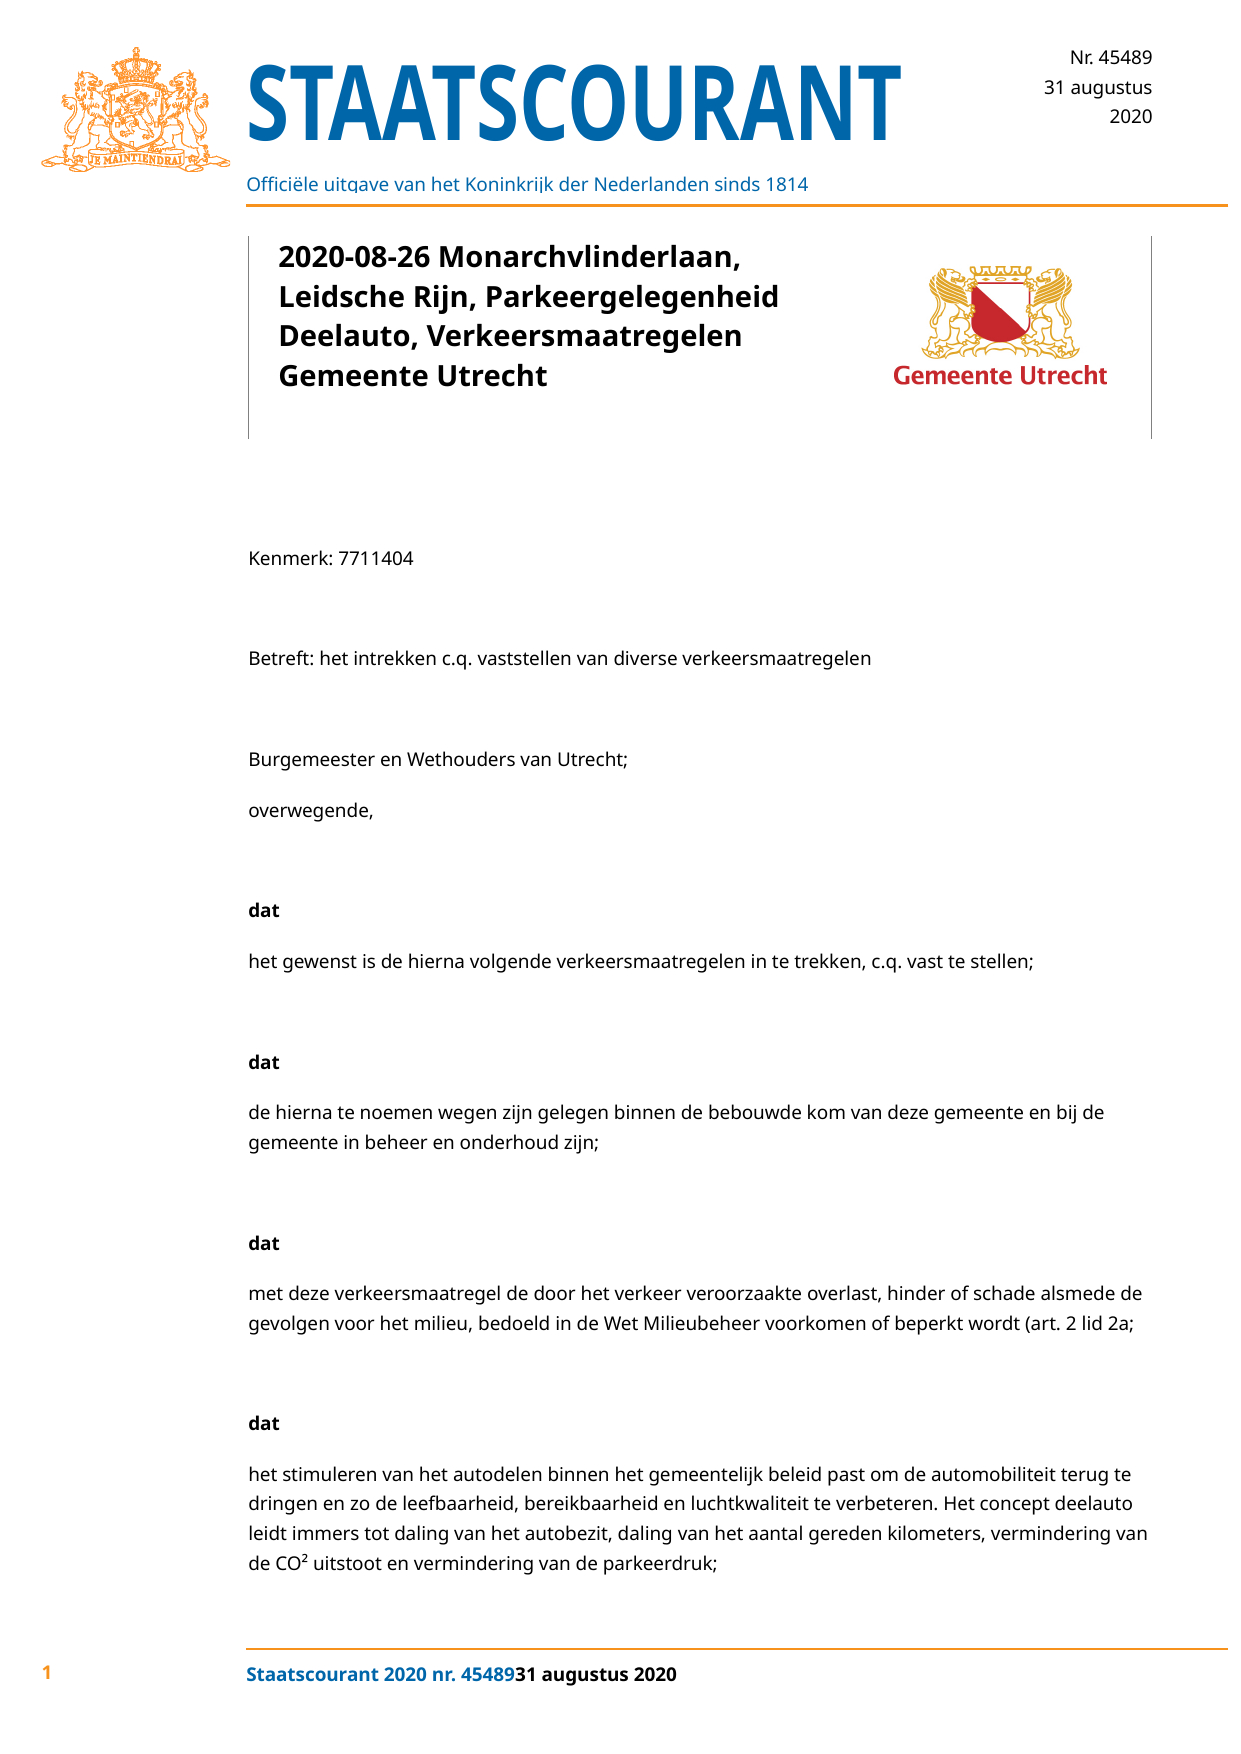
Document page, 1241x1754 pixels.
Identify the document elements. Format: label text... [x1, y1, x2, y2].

text overwegende, [248, 797, 1152, 823]
text met deze verkeersmaatregel de door het verkeer veroorzaakte overlast, hinder of schade alsmede de gevolgen voor het milieu, bedoeld in de Wet Milieubeheer voorkomen of beperkt wordt (art. 2 lid 2a; [248, 1280, 1152, 1336]
table_header 2020-08-26 Monarchvlinderlaan, Leidsche Rijn, Parkeergelegenheid Deelauto, Verkeersmaatregelen Gemeente Utrecht [249, 236, 850, 439]
text Burgemeester en Wethouders van Utrecht; [248, 746, 1152, 772]
text dat [248, 898, 1152, 923]
text het stimuleren van het autodelen binnen het gemeentelijk beleid past om de automobiliteit terug te dringen en zo de leefbaarheid, bereikbaarheid en luchtkwaliteit te verbeteren. Het concept deelauto leidt immers tot daling van het autobezit, daling van het aantal gereden kilometers, vermindering van de CO² uitstoot en vermindering van de parkeerdruk; [248, 1461, 1152, 1576]
picture [882, 236, 1119, 414]
text Betreft: het intrekken c.q. vaststellen van diverse verkeersmaatregelen [248, 646, 1152, 671]
table_header [1119, 236, 1151, 413]
text dat [248, 1230, 1152, 1256]
table_header [850, 414, 1151, 439]
table_header [850, 236, 882, 413]
picture [41, 47, 231, 172]
text de hierna te noemen wegen zijn gelegen binnen de bebouwde kom van deze gemeente en bij de gemeente in beheer en onderhoud zijn; [248, 1099, 1152, 1155]
text het gewenst is de hierna volgende verkeersmaatregelen in te trekken, c.q. vast te stellen; [248, 948, 1152, 974]
text Kenmerk: 7711404 [248, 545, 1152, 571]
text dat [248, 1049, 1152, 1075]
text dat [248, 1411, 1152, 1436]
